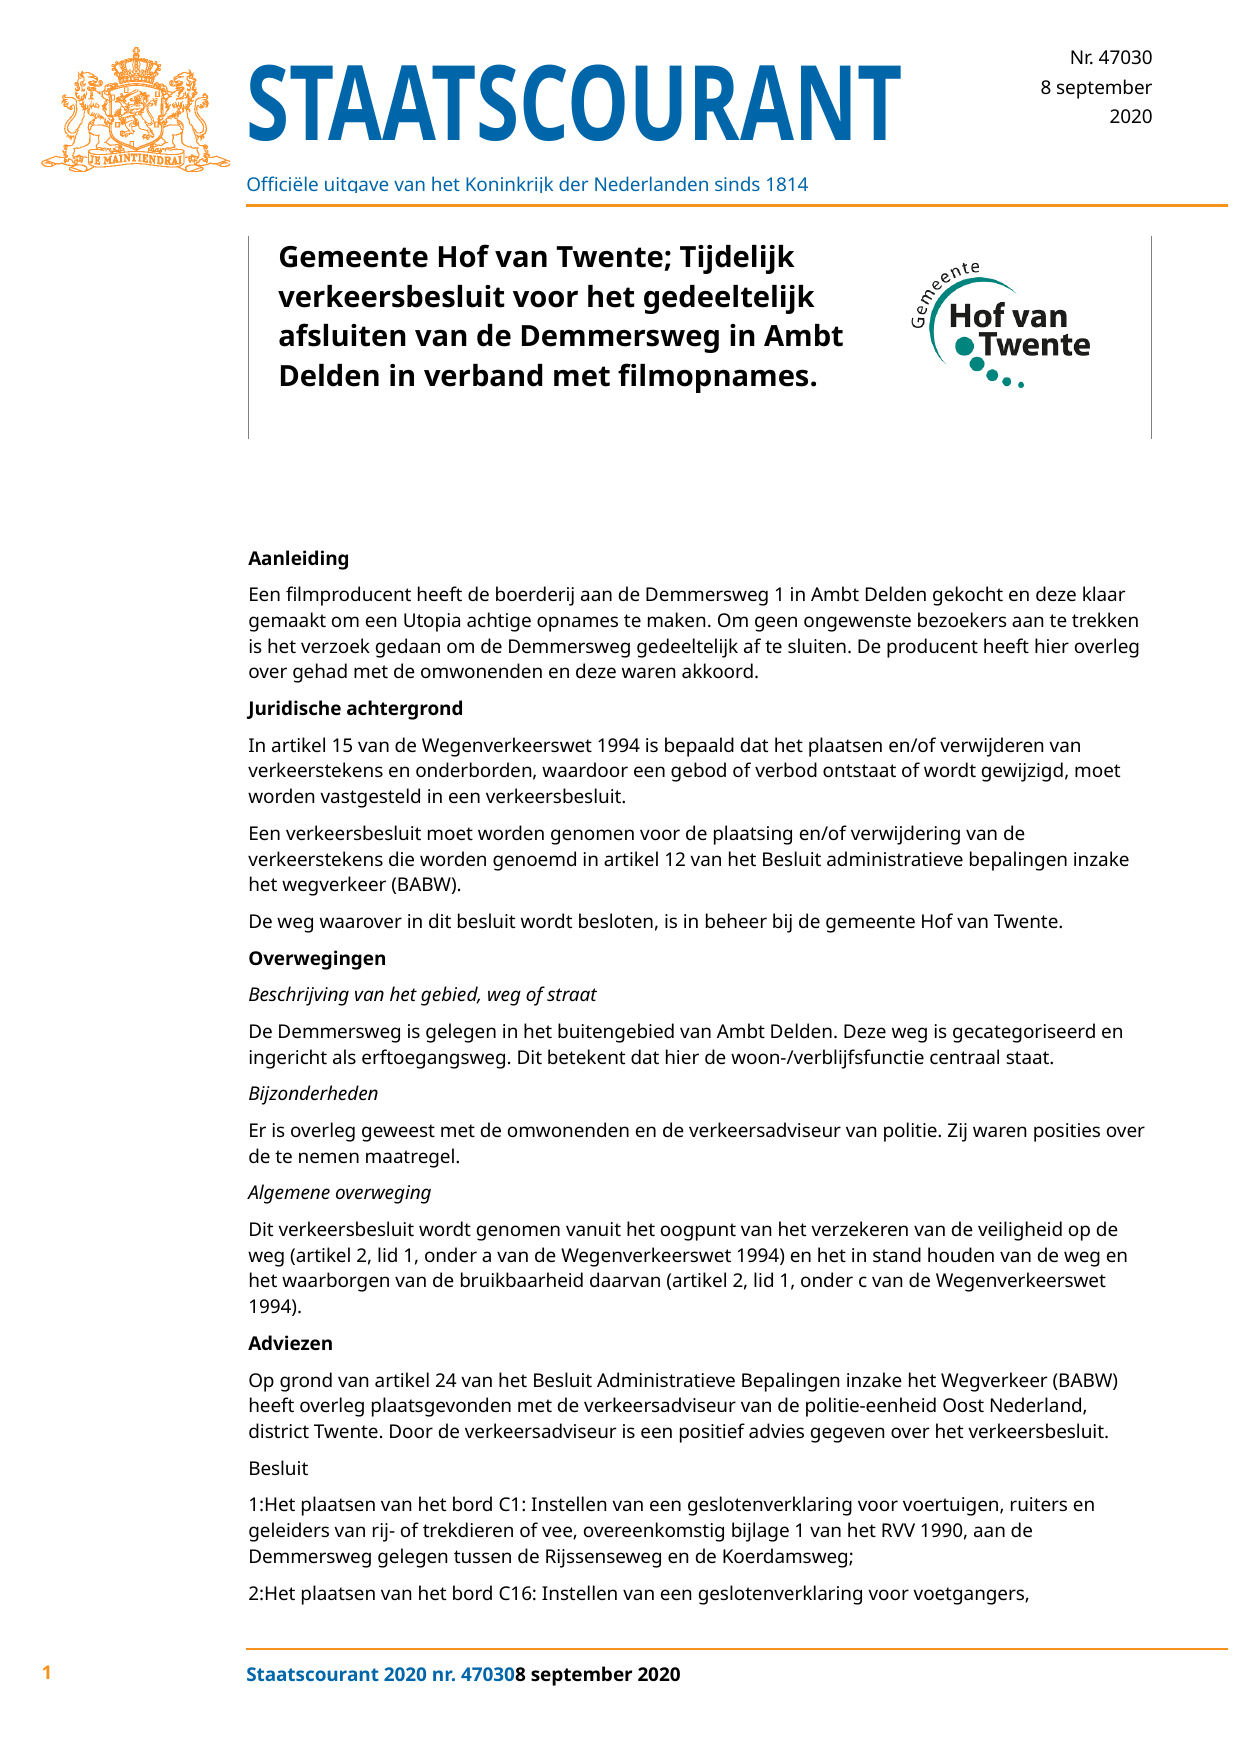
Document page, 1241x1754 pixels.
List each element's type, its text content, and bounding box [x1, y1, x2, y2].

text Adviezen [248, 1330, 1152, 1356]
text Een verkeersbesluit moet worden genomen voor de plaatsing en/of verwijdering van de verkeerstekens die worden genoemd in artikel 12 van het Besluit administratieve bepalingen inzake het wegverkeer (BABW). [248, 820, 1152, 897]
picture [41, 47, 231, 172]
text Een filmproducent heeft de boerderij aan de Demmersweg 1 in Ambt Delden gekocht en deze klaar gemaakt om een Utopia achtige opnames te maken. Om geen ongewenste bezoekers aan te trekken is het verzoek gedaan om de Demmersweg gedeeltelijk af te sluiten. De producent heeft hier overleg over gehad met de omwonenden en deze waren akkoord. [248, 581, 1152, 684]
text Beschrijving van het gebied, weg of straat [248, 981, 1152, 1007]
text Er is overleg geweest met de omwonenden en de verkeersadviseur van politie. Zij waren posities over de te nemen maatregel. [248, 1117, 1152, 1169]
picture [889, 236, 1112, 414]
text In artikel 15 van de Wegenverkeerswet 1994 is bepaald dat het plaatsen en/of verwijderen van verkeerstekens en onderborden, waardoor een gebod of verbod ontstaat of wordt gewijzigd, moet worden vastgesteld in een verkeersbesluit. [248, 732, 1152, 809]
text Overwegingen [248, 945, 1152, 971]
text Dit verkeersbesluit wordt genomen vanuit het oogpunt van het verzekeren van de veiligheid op de weg (artikel 2, lid 1, onder a van de Wegenverkeerswet 1994) en het in stand houden van de weg en het waarborgen van de bruikbaarheid daarvan (artikel 2, lid 1, onder c van de Wegenverkeerswet 1994). [248, 1216, 1152, 1319]
table_header [850, 236, 889, 413]
text Bijzonderheden [248, 1081, 1152, 1106]
table_header Gemeente Hof van Twente; Tijdelijk verkeersbesluit voor het gedeeltelijk afsluiten van de Demmersweg in Ambt Delden in verband met filmopnames. [249, 236, 850, 439]
text De weg waarover in dit besluit wordt besloten, is in beheer bij de gemeente Hof van Twente. [248, 908, 1152, 934]
text 2:Het plaatsen van het bord C16: Instellen van een geslotenverklaring voor voetgangers, [248, 1580, 1152, 1605]
text De Demmersweg is gelegen in het buitengebied van Ambt Delden. Deze weg is gecategoriseerd en ingericht als erftoegangsweg. Dit betekent dat hier de woon-/verblijfsfunctie centraal staat. [248, 1018, 1152, 1069]
table_header [850, 414, 1151, 439]
text Algemene overweging [248, 1179, 1152, 1205]
text Juridische achtergrond [248, 695, 1152, 721]
text Op grond van artikel 24 van het Besluit Administratieve Bepalingen inzake het Wegverkeer (BABW) heeft overleg plaatsgevonden met de verkeersadviseur van de politie-eenheid Oost Nederland, district Twente. Door de verkeersadviseur is een positief advies gegeven over het verkeersbesluit. [248, 1367, 1152, 1444]
text 1:Het plaatsen van het bord C1: Instellen van een geslotenverklaring voor voertuigen, ruiters en geleiders van rij- of trekdieren of vee, overeenkomstig bijlage 1 van het RVV 1990, aan de Demmersweg gelegen tussen de Rijssenseweg en de Koerdamsweg; [248, 1492, 1152, 1569]
text Aanleiding [248, 545, 1152, 570]
table_header [1112, 236, 1151, 413]
text Besluit [248, 1455, 1152, 1481]
